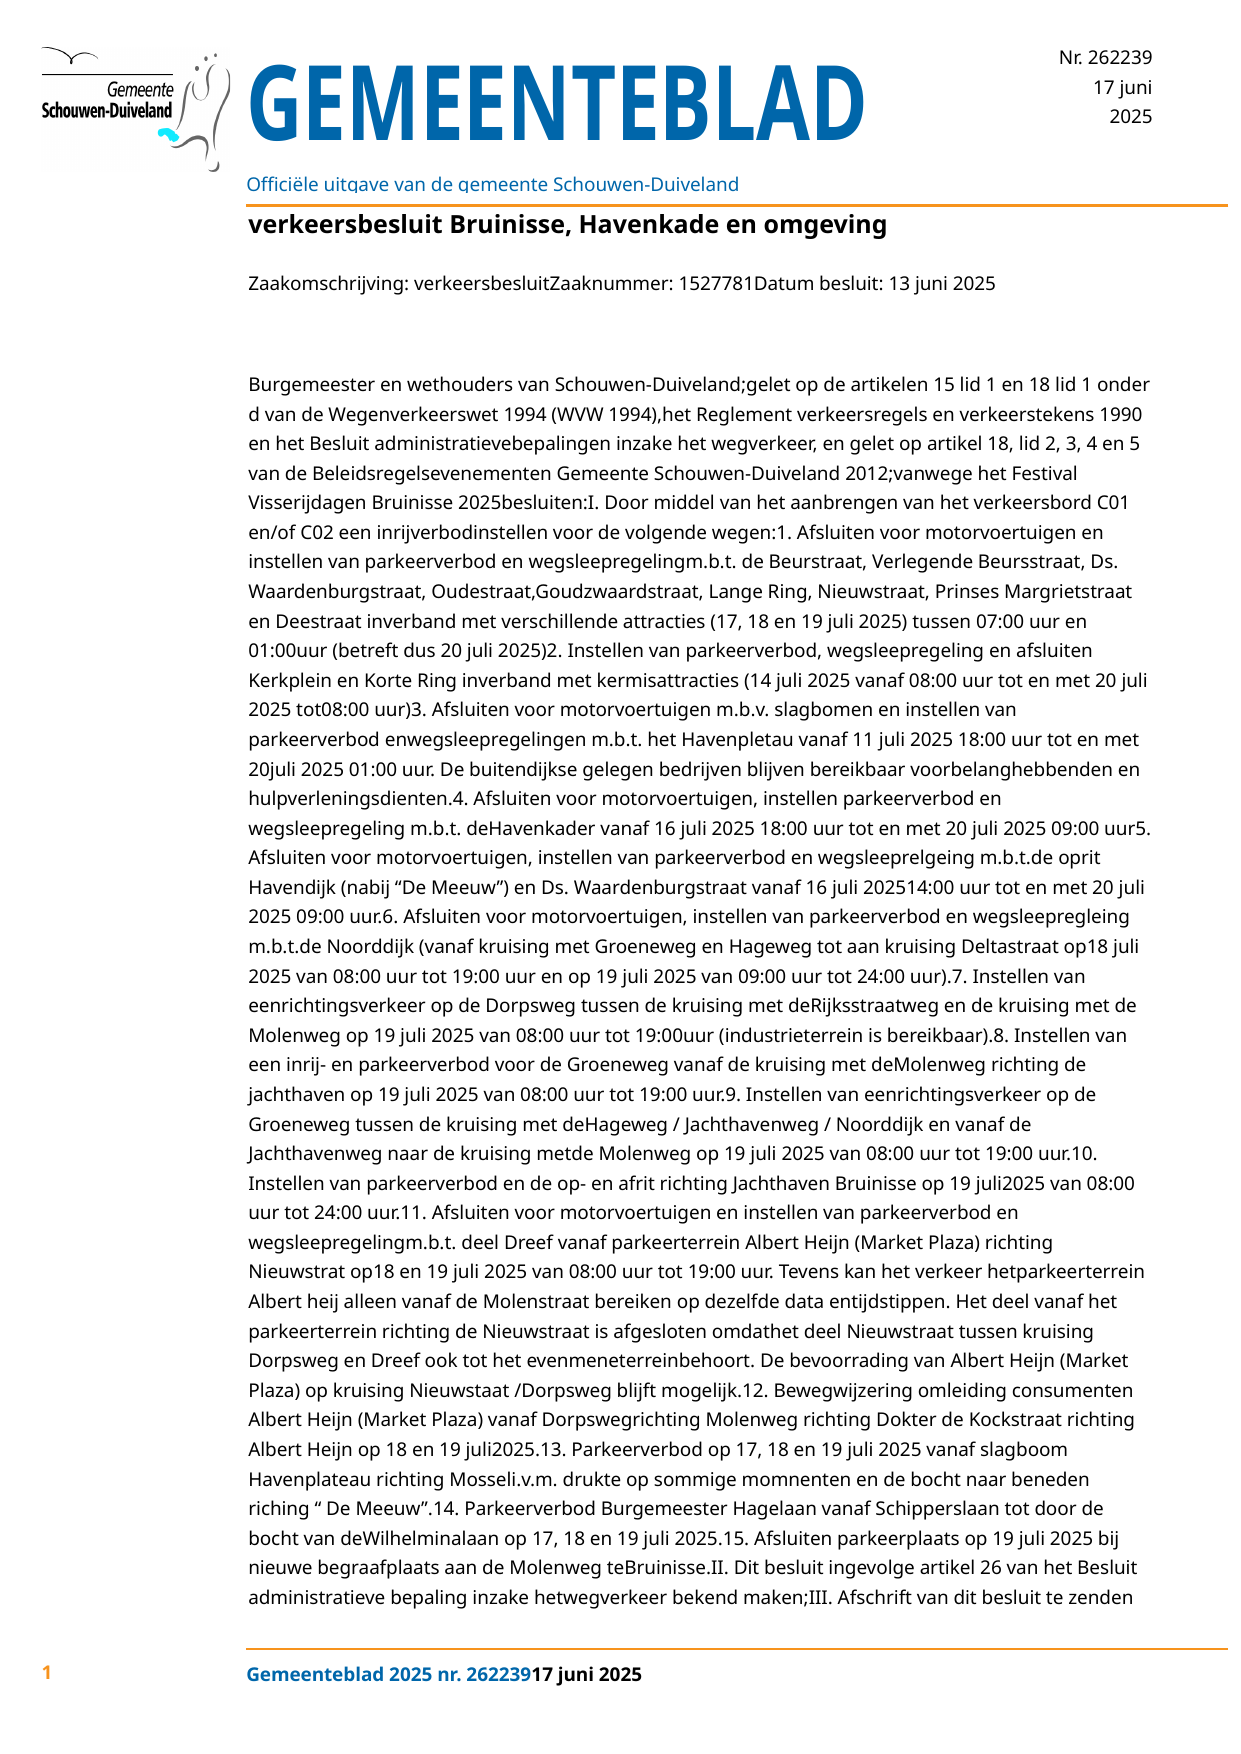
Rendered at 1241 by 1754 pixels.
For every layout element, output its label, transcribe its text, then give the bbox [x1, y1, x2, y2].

text Zaakomschrijving: verkeersbesluitZaaknummer: 1527781Datum besluit: 13 juni 2025 [248, 270, 1152, 296]
picture [41, 47, 231, 172]
text Burgemeester en wethouders van Schouwen-Duiveland;gelet op de artikelen 15 lid 1 en 18 lid 1 onder d van de Wegenverkeerswet 1994 (WVW 1994),het Reglement verkeersregels en verkeerstekens 1990 en het Besluit administratievebepalingen inzake het wegverkeer, en gelet op artikel 18, lid 2, 3, 4 en 5 van de Beleidsregelsevenementen Gemeente Schouwen-Duiveland 2012;vanwege het Festival Visserijdagen Bruinisse 2025besluiten:I. Door middel van het aanbrengen van het verkeersbord C01 en/of C02 een inrijverbodinstellen voor de volgende wegen:1. Afsluiten voor motorvoertuigen en instellen van parkeerverbod en wegsleepregelingm.b.t. de Beurstraat, Verlegende Beursstraat, Ds. Waardenburgstraat, Oudestraat,Goudzwaardstraat, Lange Ring, Nieuwstraat, Prinses Margrietstraat en Deestraat inverband met verschillende attracties (17, 18 en 19 juli 2025) tussen 07:00 uur en 01:00uur (betreft dus 20 juli 2025)2. Instellen van parkeerverbod, wegsleepregeling en afsluiten Kerkplein en Korte Ring inverband met kermisattracties (14 juli 2025 vanaf 08:00 uur tot en met 20 juli 2025 tot08:00 uur)3. Afsluiten voor motorvoertuigen m.b.v. slagbomen en instellen van parkeerverbod enwegsleepregelingen m.b.t. het Havenpletau vanaf 11 juli 2025 18:00 uur tot en met 20juli 2025 01:00 uur. De buitendijkse gelegen bedrijven blijven bereikbaar voorbelanghebbenden en hulpverleningsdienten.4. Afsluiten voor motorvoertuigen, instellen parkeerverbod en wegsleepregeling m.b.t. deHavenkader vanaf 16 juli 2025 18:00 uur tot en met 20 juli 2025 09:00 uur5. Afsluiten voor motorvoertuigen, instellen van parkeerverbod en wegsleeprelgeing m.b.t.de oprit Havendijk (nabij “De Meeuw”) en Ds. Waardenburgstraat vanaf 16 juli 202514:00 uur tot en met 20 juli 2025 09:00 uur.6. Afsluiten voor motorvoertuigen, instellen van parkeerverbod en wegsleepregleing m.b.t.de Noorddijk (vanaf kruising met Groeneweg en Hageweg tot aan kruising Deltastraat op18 juli 2025 van 08:00 uur tot 19:00 uur en op 19 juli 2025 van 09:00 uur tot 24:00 uur).7. Instellen van eenrichtingsverkeer op de Dorpsweg tussen de kruising met deRijksstraatweg en de kruising met de Molenweg op 19 juli 2025 van 08:00 uur tot 19:00uur (industrieterrein is bereikbaar).8. Instellen van een inrij- en parkeerverbod voor de Groeneweg vanaf de kruising met deMolenweg richting de jachthaven op 19 juli 2025 van 08:00 uur tot 19:00 uur.9. Instellen van eenrichtingsverkeer op de Groeneweg tussen de kruising met deHageweg / Jachthavenweg / Noorddijk en vanaf de Jachthavenweg naar de kruising metde Molenweg op 19 juli 2025 van 08:00 uur tot 19:00 uur.10. Instellen van parkeerverbod en de op- en afrit richting Jachthaven Bruinisse op 19 juli2025 van 08:00 uur tot 24:00 uur.11. Afsluiten voor motorvoertuigen en instellen van parkeerverbod en wegsleepregelingm.b.t. deel Dreef vanaf parkeerterrein Albert Heijn (Market Plaza) richting Nieuwstrat op18 en 19 juli 2025 van 08:00 uur tot 19:00 uur. Tevens kan het verkeer hetparkeerterrein Albert heij alleen vanaf de Molenstraat bereiken op dezelfde data entijdstippen. Het deel vanaf het parkeerterrein richting de Nieuwstraat is afgesloten omdathet deel Nieuwstraat tussen kruising Dorpsweg en Dreef ook tot het evenmeneterreinbehoort. De bevoorrading van Albert Heijn (Market Plaza) op kruising Nieuwstaat /Dorpsweg blijft mogelijk.12. Bewegwijzering omleiding consumenten Albert Heijn (Market Plaza) vanaf Dorpswegrichting Molenweg richting Dokter de Kockstraat richting Albert Heijn op 18 en 19 juli2025.13. Parkeerverbod op 17, 18 en 19 juli 2025 vanaf slagboom Havenplateau richting Mosseli.v.m. drukte op sommige momnenten en de bocht naar beneden riching “ De Meeuw”.14. Parkeerverbod Burgemeester Hagelaan vanaf Schipperslaan tot door de bocht van deWilhelminalaan op 17, 18 en 19 juli 2025.15. Afsluiten parkeerplaats op 19 juli 2025 bij nieuwe begraafplaats aan de Molenweg teBruinisse.II. Dit besluit ingevolge artikel 26 van het Besluit administratieve bepaling inzake hetwegverkeer bekend maken;III. Afschrift van dit besluit te zenden [248, 371, 1152, 1610]
text verkeersbesluit Bruinisse, Havenkade en omgeving [248, 207, 1152, 241]
